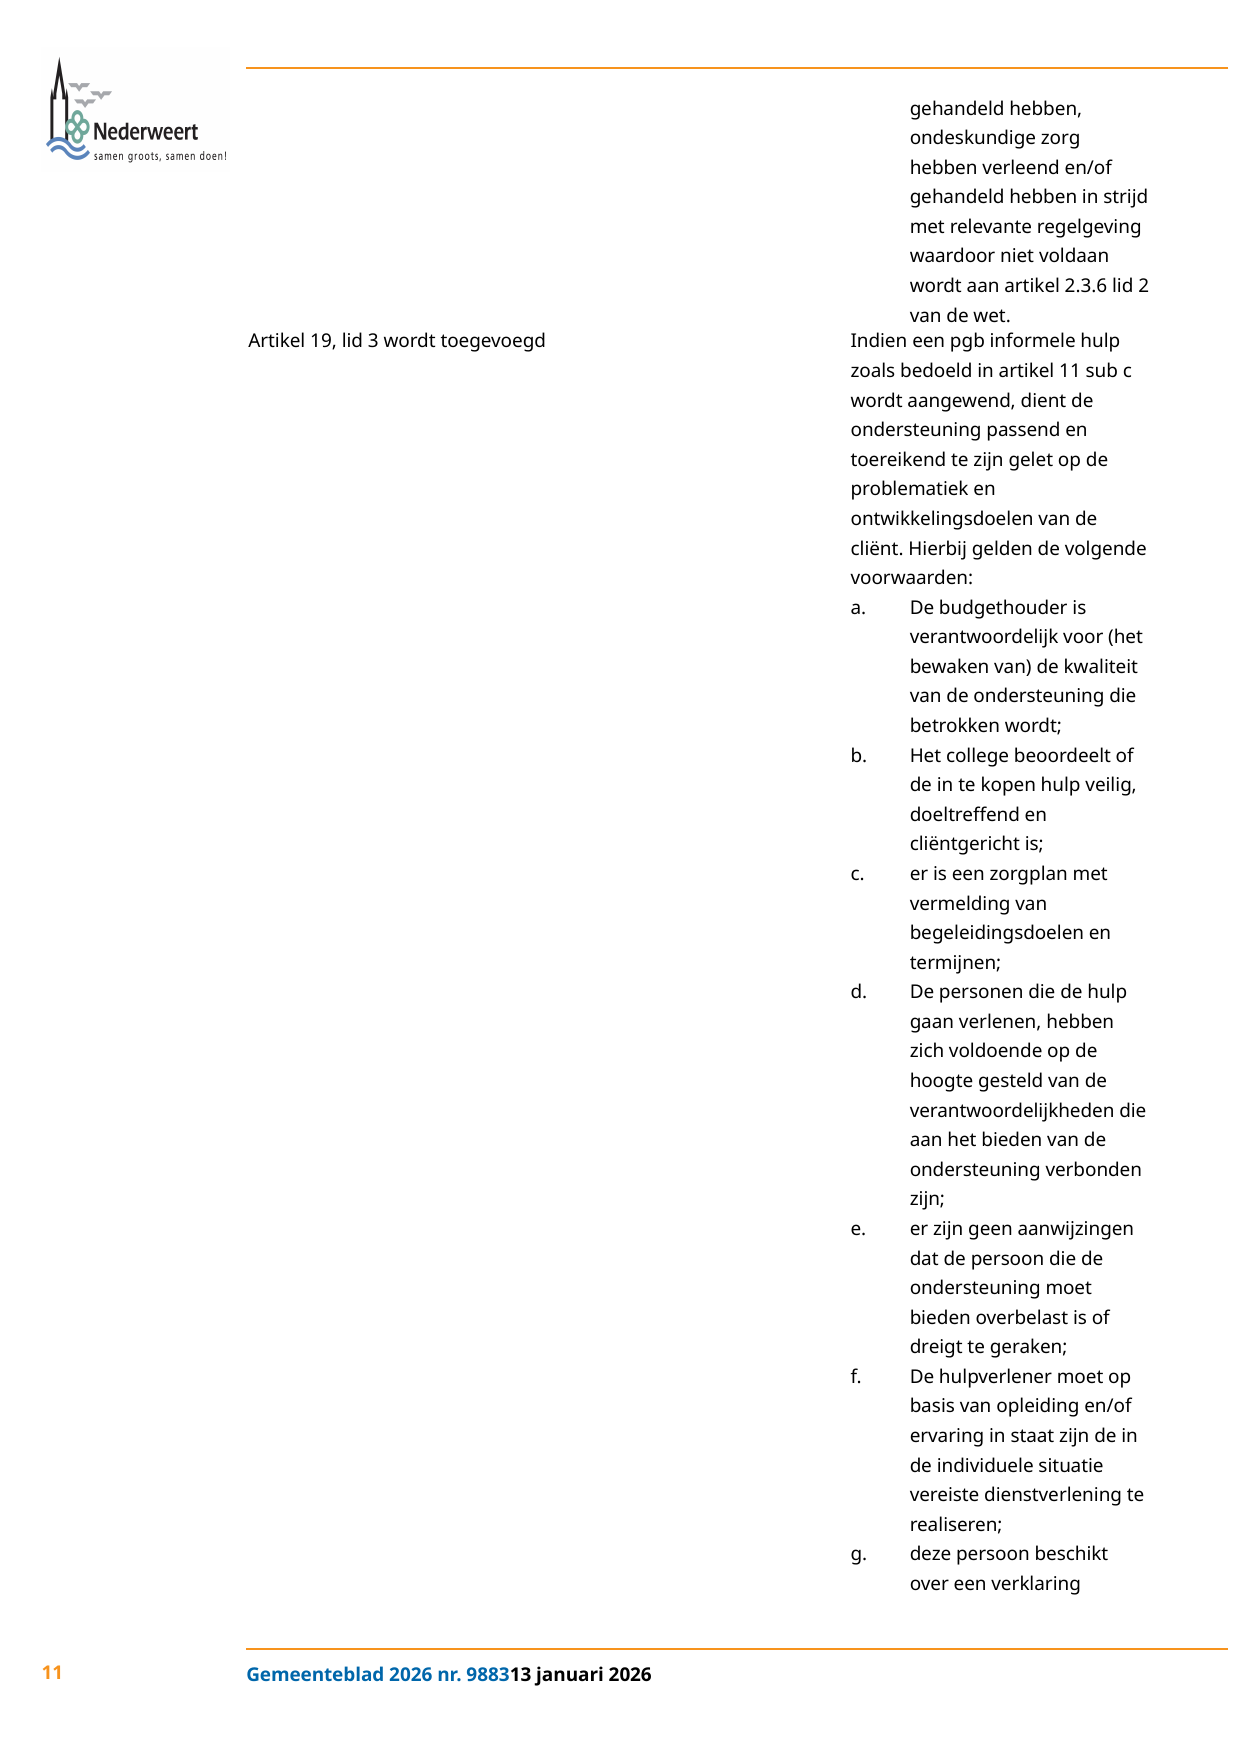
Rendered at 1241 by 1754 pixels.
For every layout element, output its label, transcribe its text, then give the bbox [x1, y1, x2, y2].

table_cell [549, 328, 850, 1596]
table_cell Artikel 19, lid 3 wordt toegevoegd [248, 328, 549, 1596]
picture [41, 47, 231, 172]
table_cell [549, 95, 850, 328]
table_cell [248, 95, 549, 328]
table_cell gehandeld hebben, ondeskundige zorg hebben verleend en/of gehandeld hebben in strijd met relevante regelgeving waardoor niet voldaan wordt aan artikel 2.3.6 lid 2 van de wet. [850, 95, 1152, 328]
table_cell Indien een pgb informele hulp zoals bedoeld in artikel 11 sub c wordt aangewend, dient de ondersteuning passend en toereikend te zijn gelet op de problematiek en ontwikkelingsdoelen van de cliënt. Hierbij gelden de volgende voorwaarden: De budgethouder is verantwoordelijk voor (het bewaken van) de kwaliteit van de ondersteuning die betrokken wordt; Het college beoordeelt of de in te kopen hulp veilig, doeltreffend en cliëntgericht is; er is een zorgplan met vermelding van begeleidingsdoelen en termijnen; De personen die de hulp gaan verlenen, hebben zich voldoende op de hoogte gesteld van de verantwoordelijkheden die aan het bieden van de ondersteuning verbonden zijn; er zijn geen aanwijzingen dat de persoon die de ondersteuning moet bieden overbelast is of dreigt te geraken; De hulpverlener moet op basis van opleiding en/of ervaring in staat zijn de in de individuele situatie vereiste dienstverlening te realiseren; deze persoon beschikt over een verklaring [850, 328, 1152, 1596]
